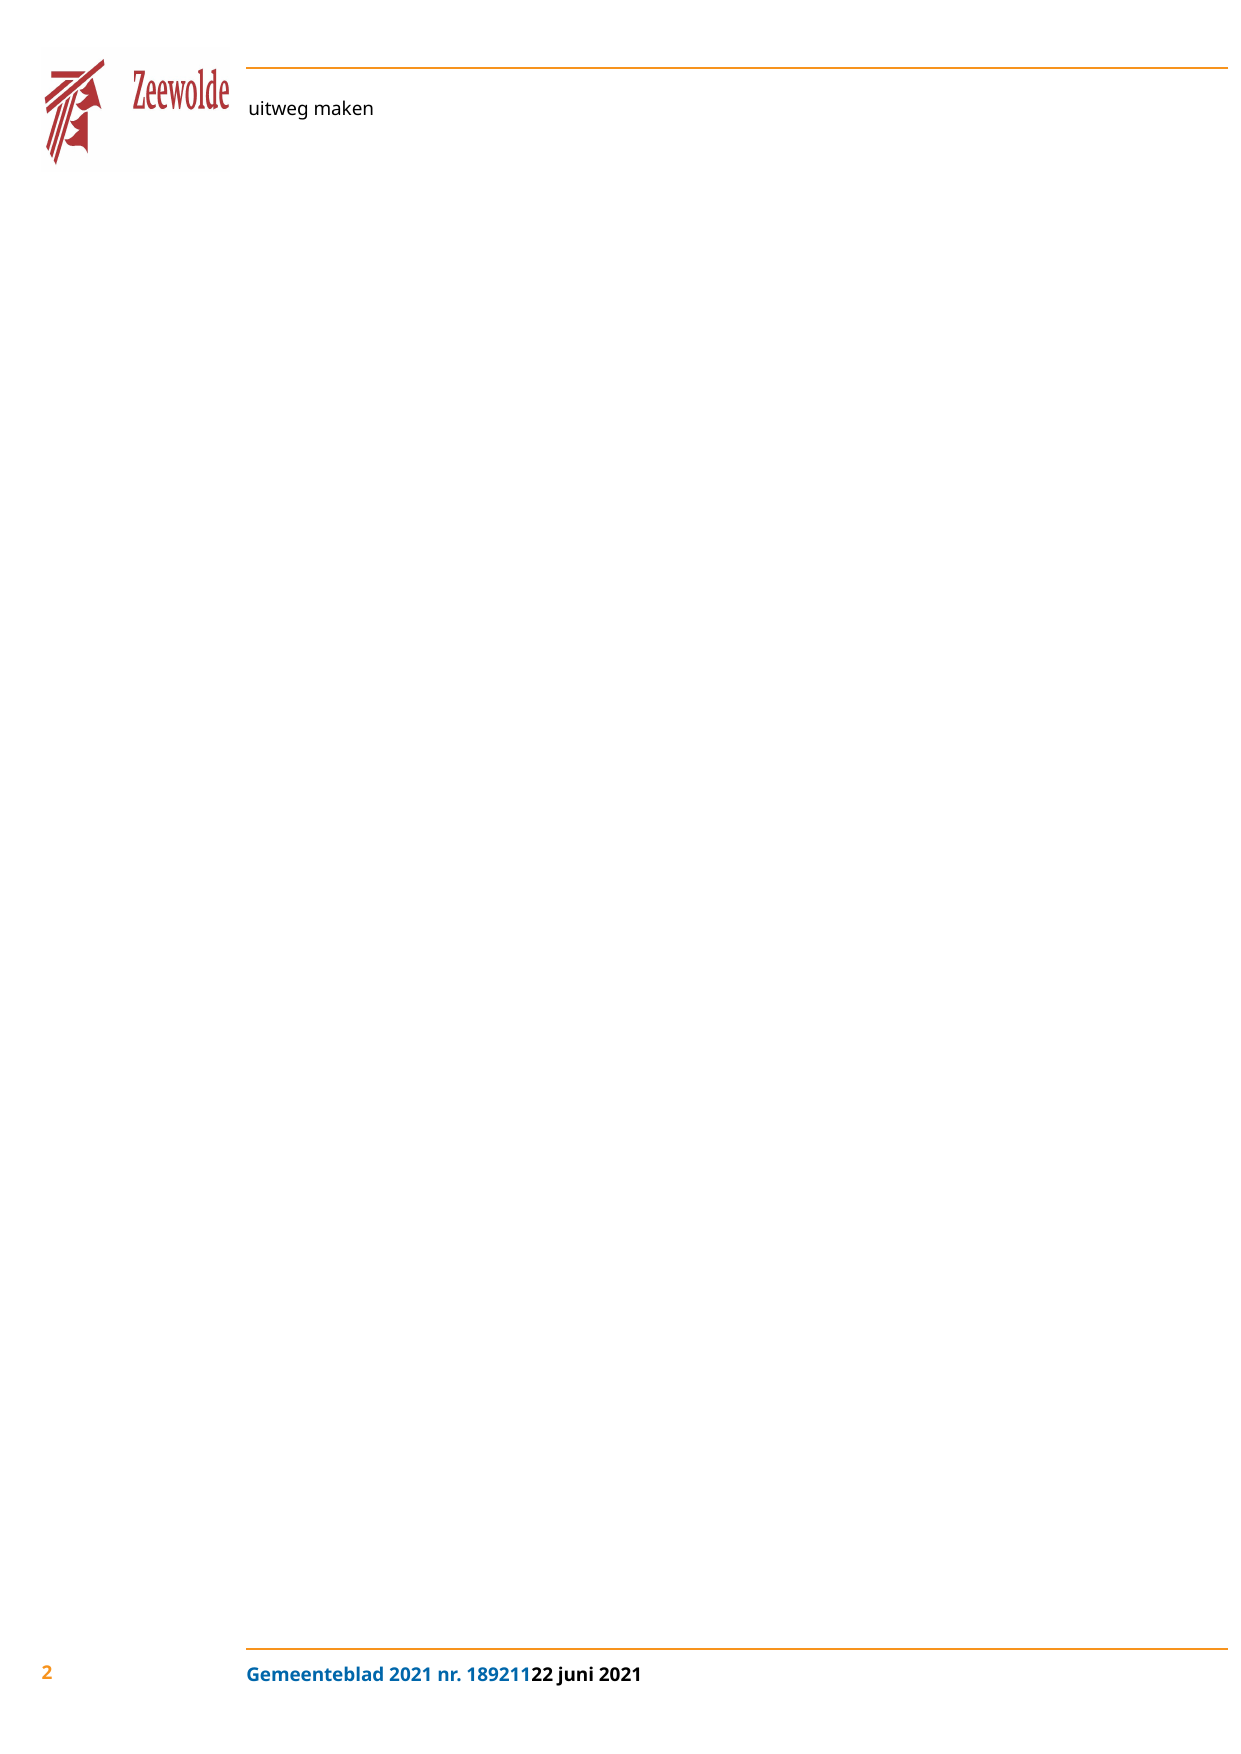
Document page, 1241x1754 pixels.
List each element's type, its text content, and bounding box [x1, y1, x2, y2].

text uitweg maken [248, 95, 1152, 121]
picture [41, 47, 231, 172]
